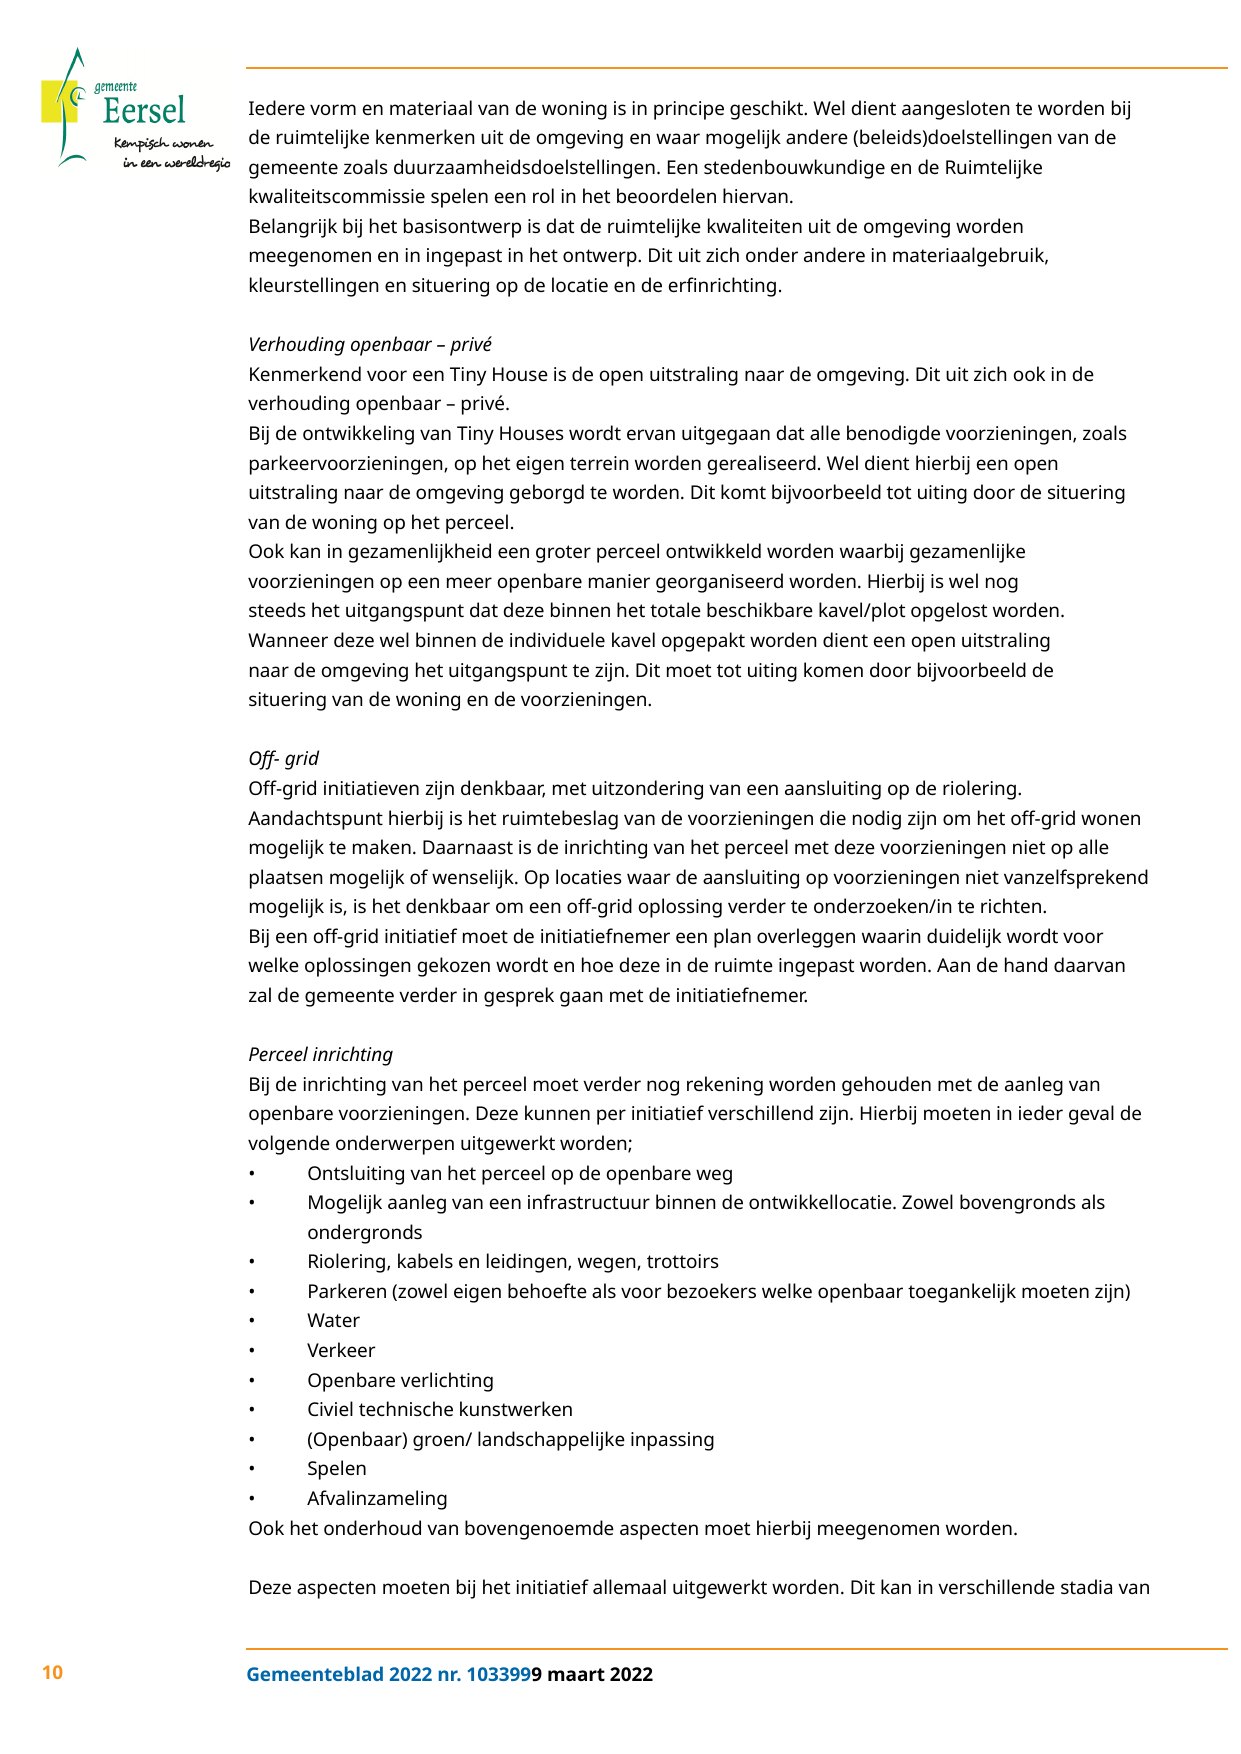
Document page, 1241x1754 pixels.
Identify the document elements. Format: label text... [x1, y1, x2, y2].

text situering van de woning en de voorzieningen. [248, 686, 1152, 712]
text Ook kan in gezamenlijkheid een groter perceel ontwikkeld worden waarbij gezamenlijke [248, 538, 1152, 564]
text steeds het uitgangspunt dat deze binnen het totale beschikbare kavel/plot opgelost worden. [248, 598, 1152, 623]
text Iedere vorm en materiaal van de woning is in principe geschikt. Wel dient aangesloten te worden bij de ruimtelijke kenmerken uit de omgeving en waar mogelijk andere (beleids)doelstellingen van de gemeente zoals duurzaamheidsdoelstellingen. Een stedenbouwkundige en de Ruimtelijke kwaliteitscommissie spelen een rol in het beoordelen hiervan. [248, 95, 1152, 209]
text Off-grid initiatieven zijn denkbaar, met uitzondering van een aansluiting op de riolering. Aandachtspunt hierbij is het ruimtebeslag van de voorzieningen die nodig zijn om het off-grid wonen mogelijk te maken. Daarnaast is de inrichting van het perceel met deze voorzieningen niet op alle plaatsen mogelijk of wenselijk. Op locaties waar de aansluiting op voorzieningen niet vanzelfsprekend mogelijk is, is het denkbaar om een off-grid oplossing verder te onderzoeken/in te richten. [248, 775, 1152, 919]
list (Openbaar) groen/ landschappelijke inpassing [248, 1426, 1152, 1452]
text Kenmerkend voor een Tiny House is de open uitstraling naar de omgeving. Dit uit zich ook in de verhouding openbaar – privé. [248, 361, 1152, 416]
text Belangrijk bij het basisontwerp is dat de ruimtelijke kwaliteiten uit de omgeving worden meegenomen en in ingepast in het ontwerp. Dit uit zich onder andere in materiaalgebruik, kleurstellingen en situering op de locatie en de erfinrichting. [248, 213, 1152, 298]
list Water [248, 1308, 1152, 1333]
list Civiel technische kunstwerken [248, 1396, 1152, 1422]
list Ontsluiting van het perceel op de openbare weg [248, 1160, 1152, 1186]
text Wanneer deze wel binnen de individuele kavel opgepakt worden dient een open uitstraling [248, 627, 1152, 653]
list Verkeer [248, 1337, 1152, 1363]
text Ook het onderhoud van bovengenoemde aspecten moet hierbij meegenomen worden. [248, 1515, 1152, 1541]
text naar de omgeving het uitgangspunt te zijn. Dit moet tot uiting komen door bijvoorbeeld de [248, 657, 1152, 683]
text Bij de ontwikkeling van Tiny Houses wordt ervan uitgegaan dat alle benodigde voorzieningen, zoals parkeervoorzieningen, op het eigen terrein worden gerealiseerd. Wel dient hierbij een open uitstraling naar de omgeving geborgd te worden. Dit komt bijvoorbeeld tot uiting door de situering van de woning op het perceel. [248, 420, 1152, 535]
list Spelen [248, 1456, 1152, 1481]
text Bij een off-grid initiatief moet de initiatiefnemer een plan overleggen waarin duidelijk wordt voor welke oplossingen gekozen wordt en hoe deze in de ruimte ingepast worden. Aan de hand daarvan zal de gemeente verder in gesprek gaan met de initiatiefnemer. [248, 923, 1152, 1008]
text voorzieningen op een meer openbare manier georganiseerd worden. Hierbij is wel nog [248, 568, 1152, 594]
list Afvalinzameling [248, 1485, 1152, 1511]
text Bij de inrichting van het perceel moet verder nog rekening worden gehouden met de aanleg van openbare voorzieningen. Deze kunnen per initiatief verschillend zijn. Hierbij moeten in ieder geval de volgende onderwerpen uitgewerkt worden; [248, 1071, 1152, 1156]
text Deze aspecten moeten bij het initiatief allemaal uitgewerkt worden. Dit kan in verschillende stadia van [248, 1574, 1152, 1600]
list Parkeren (zowel eigen behoefte als voor bezoekers welke openbaar toegankelijk moeten zijn) [248, 1278, 1152, 1304]
text Verhouding openbaar – privé [248, 331, 1152, 357]
list Openbare verlichting [248, 1367, 1152, 1393]
picture [41, 47, 231, 172]
text Off- grid [248, 746, 1152, 771]
text Perceel inrichting [248, 1041, 1152, 1067]
list Mogelijk aanleg van een infrastructuur binnen de ontwikkellocatie. Zowel bovengronds als ondergronds [248, 1189, 1152, 1245]
list Riolering, kabels en leidingen, wegen, trottoirs [248, 1248, 1152, 1274]
